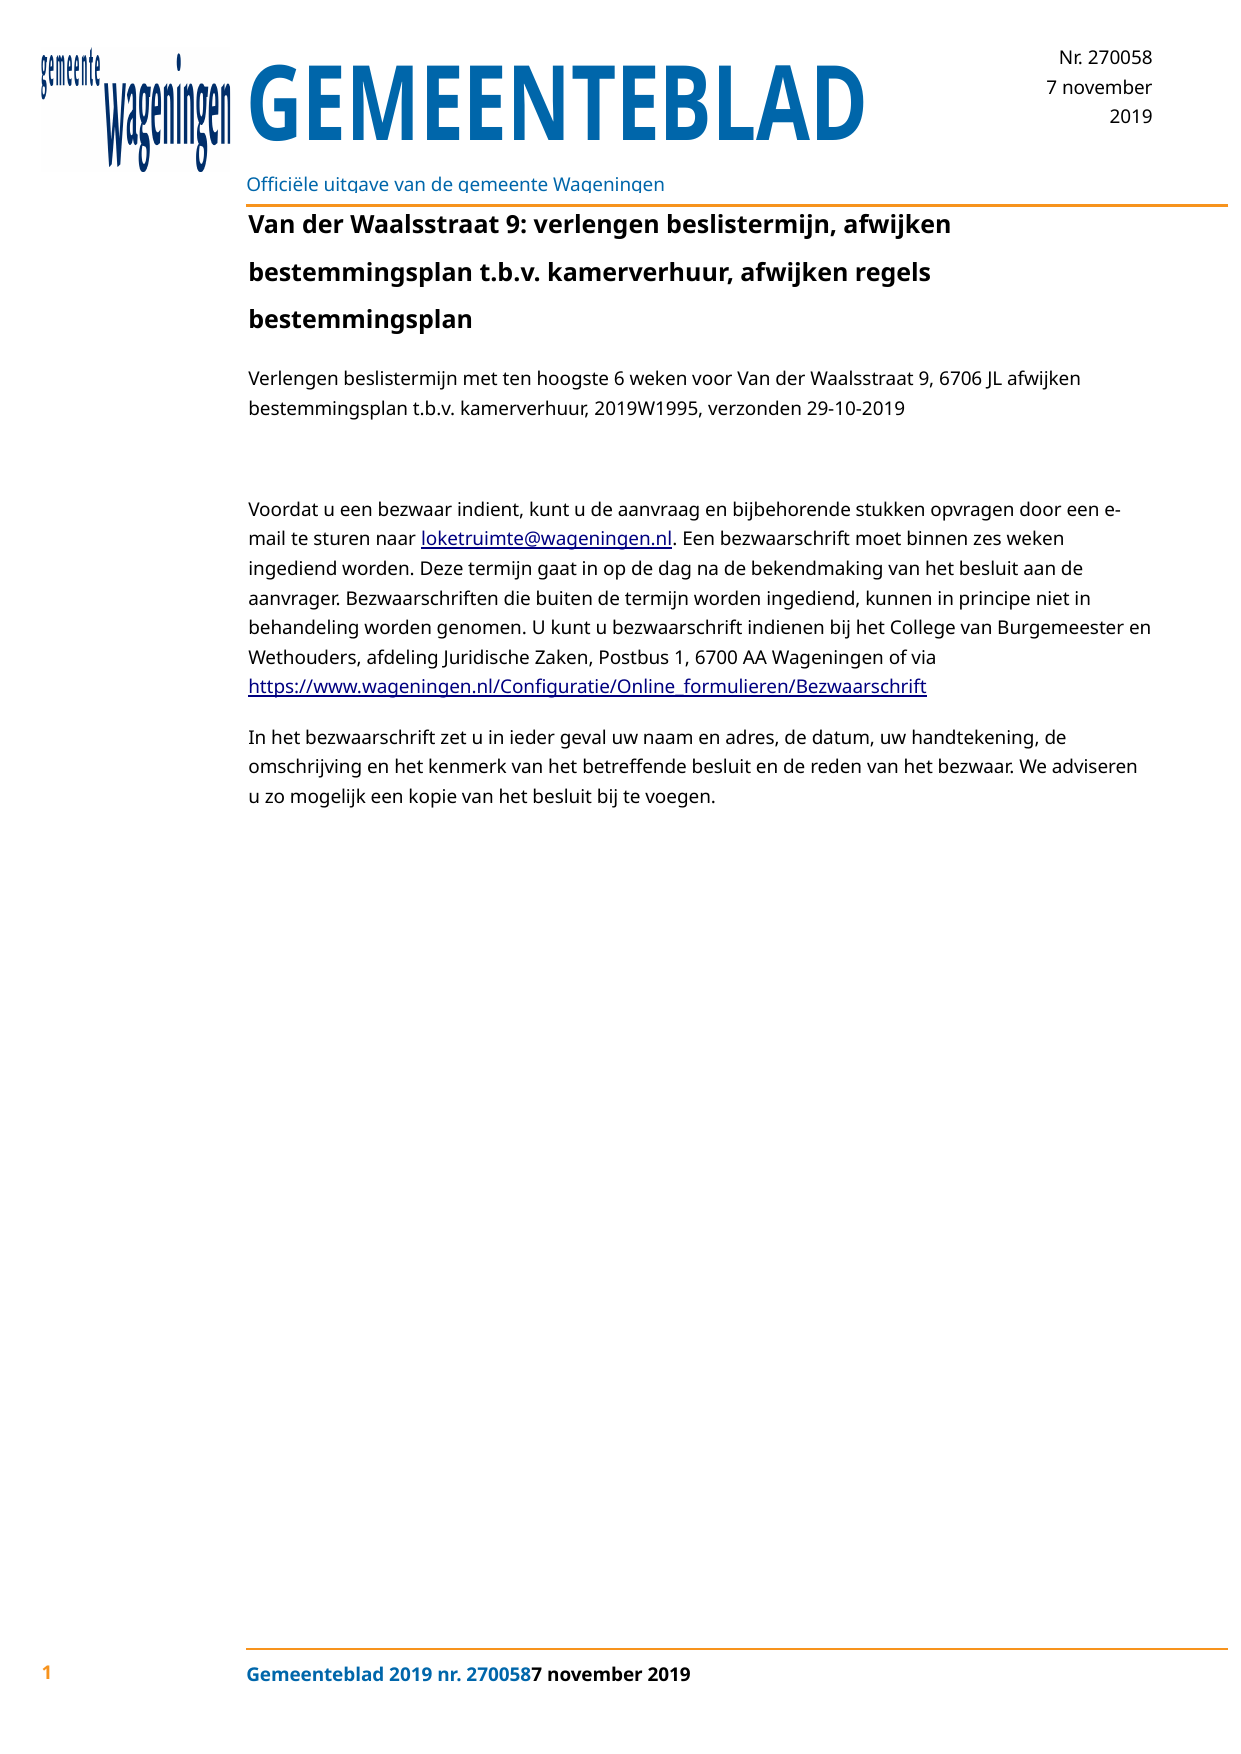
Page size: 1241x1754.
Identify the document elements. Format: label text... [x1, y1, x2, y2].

text Voordat u een bezwaar indient, kunt u de aanvraag en bijbehorende stukken opvragen door een e-mail te sturen naar loketruimte@wageningen.nl. Een bezwaarschrift moet binnen zes weken ingediend worden. Deze termijn gaat in op de dag na de bekendmaking van het besluit aan de aanvrager. Bezwaarschriften die buiten de termijn worden ingediend, kunnen in principe niet in behandeling worden genomen. U kunt u bezwaarschrift indienen bij het College van Burgemeester en Wethouders, afdeling Juridische Zaken, Postbus 1, 6700 AA Wageningen of via https://www.wageningen.nl/Configuratie/Online_formulieren/Bezwaarschrift [248, 496, 1152, 699]
text Van der Waalsstraat 9: verlengen beslistermijn, afwijken bestemmingsplan t.b.v. kamerverhuur, afwijken regels bestemmingsplan [248, 207, 1152, 336]
picture [41, 47, 231, 172]
text In het bezwaarschrift zet u in ieder geval uw naam en adres, de datum, uw handtekening, de omschrijving en het kenmerk van het betreffende besluit en de reden van het bezwaar. We adviseren u zo mogelijk een kopie van het besluit bij te voegen. [248, 724, 1152, 809]
text Verlengen beslistermijn met ten hoogste 6 weken voor Van der Waalsstraat 9, 6706 JL afwijken bestemmingsplan t.b.v. kamerverhuur, 2019W1995, verzonden 29-10-2019 [248, 366, 1152, 421]
